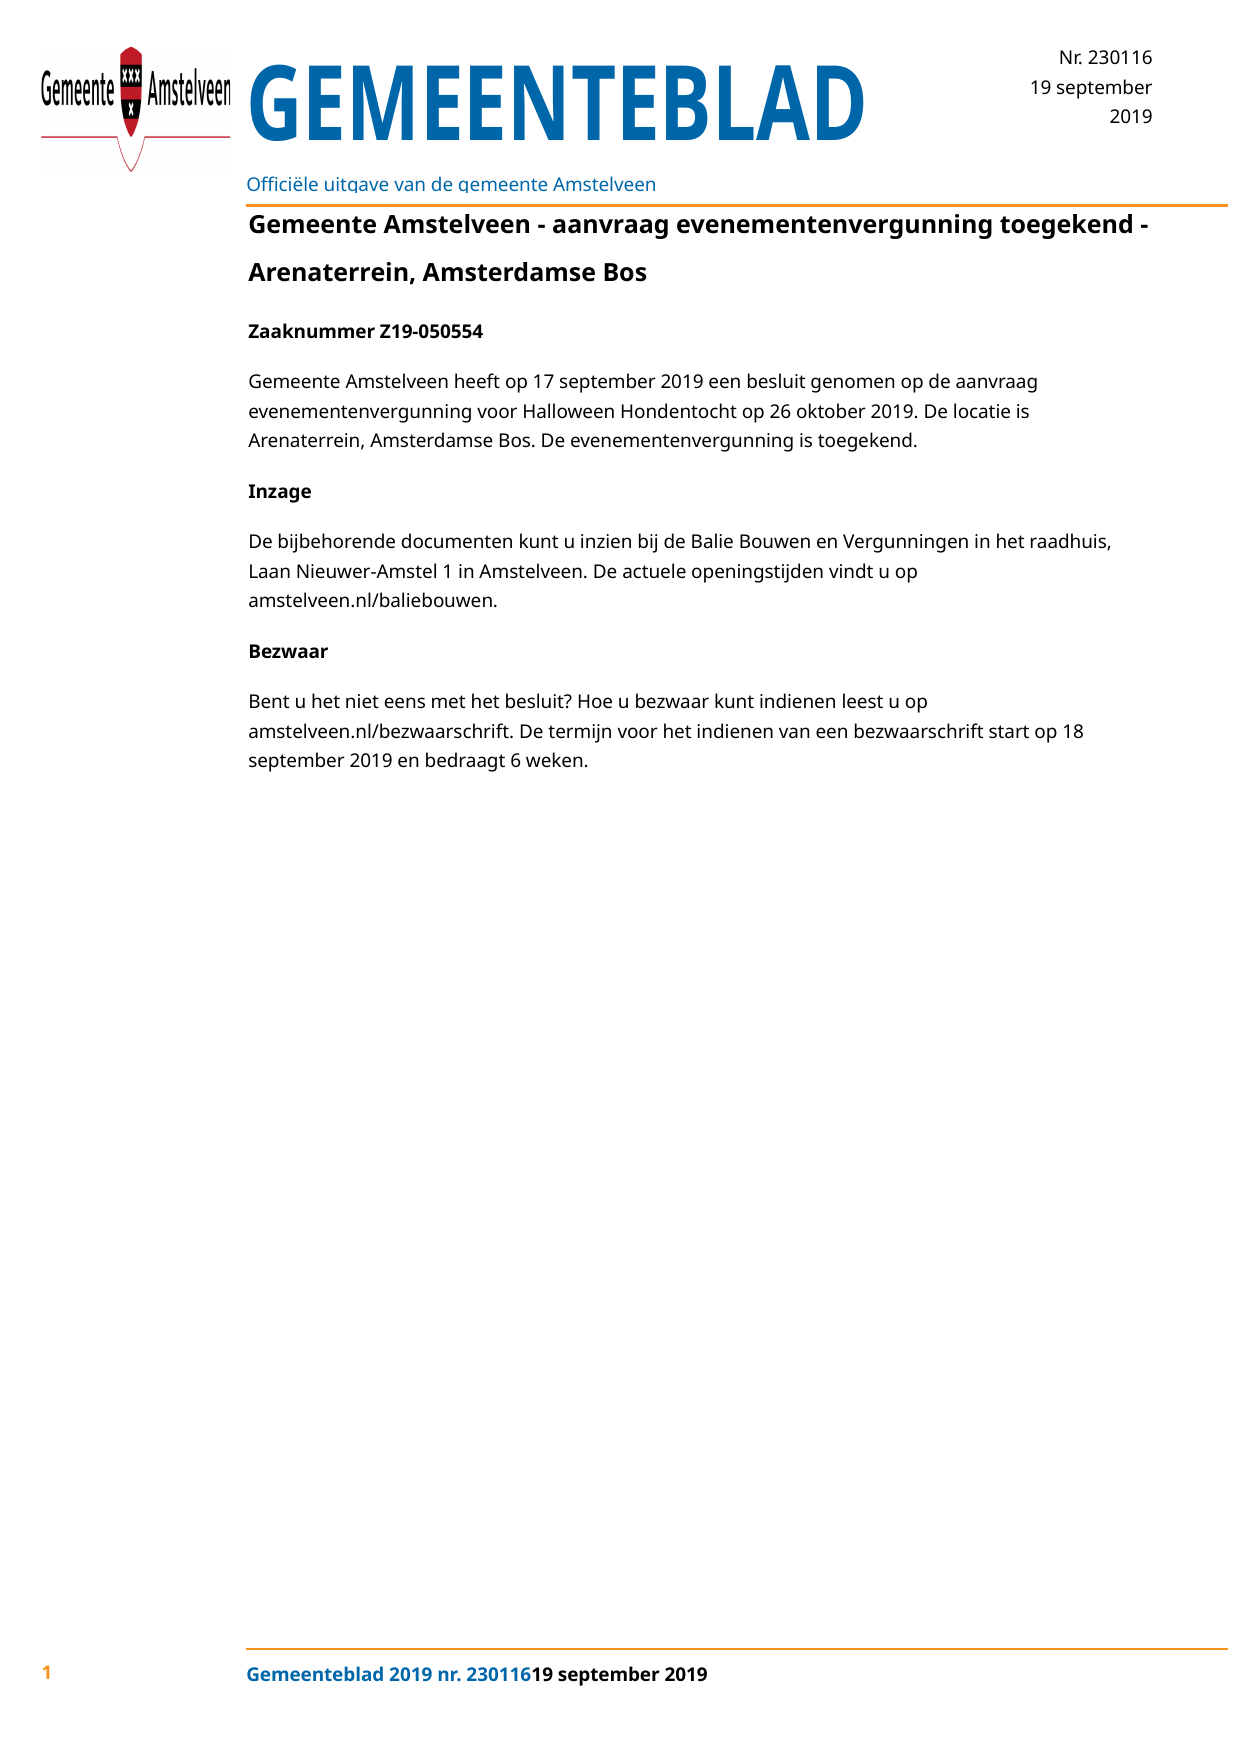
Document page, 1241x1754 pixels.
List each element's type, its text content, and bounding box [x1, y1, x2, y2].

text Gemeente Amstelveen heeft op 17 september 2019 een besluit genomen op de aanvraag evenementenvergunning voor Halloween Hondentocht op 26 oktober 2019. De locatie is Arenaterrein, Amsterdamse Bos. De evenementenvergunning is toegekend. [248, 368, 1152, 453]
text Gemeente Amstelveen - aanvraag evenementenvergunning toegekend - Arenaterrein, Amsterdamse Bos [248, 207, 1152, 288]
picture [41, 47, 231, 172]
text Bent u het niet eens met het besluit? Hoe u bezwaar kunt indienen leest u op amstelveen.nl/bezwaarschrift. De termijn voor het indienen van een bezwaarschrift start op 18 september 2019 en bedraagt 6 weken. [248, 688, 1152, 773]
text Zaaknummer Z19-050554 [248, 318, 1152, 344]
text Bezwaar [248, 638, 1152, 664]
text De bijbehorende documenten kunt u inzien bij de Balie Bouwen en Vergunningen in het raadhuis, Laan Nieuwer-Amstel 1 in Amstelveen. De actuele openingstijden vindt u op amstelveen.nl/baliebouwen. [248, 528, 1152, 613]
text Inzage [248, 478, 1152, 504]
